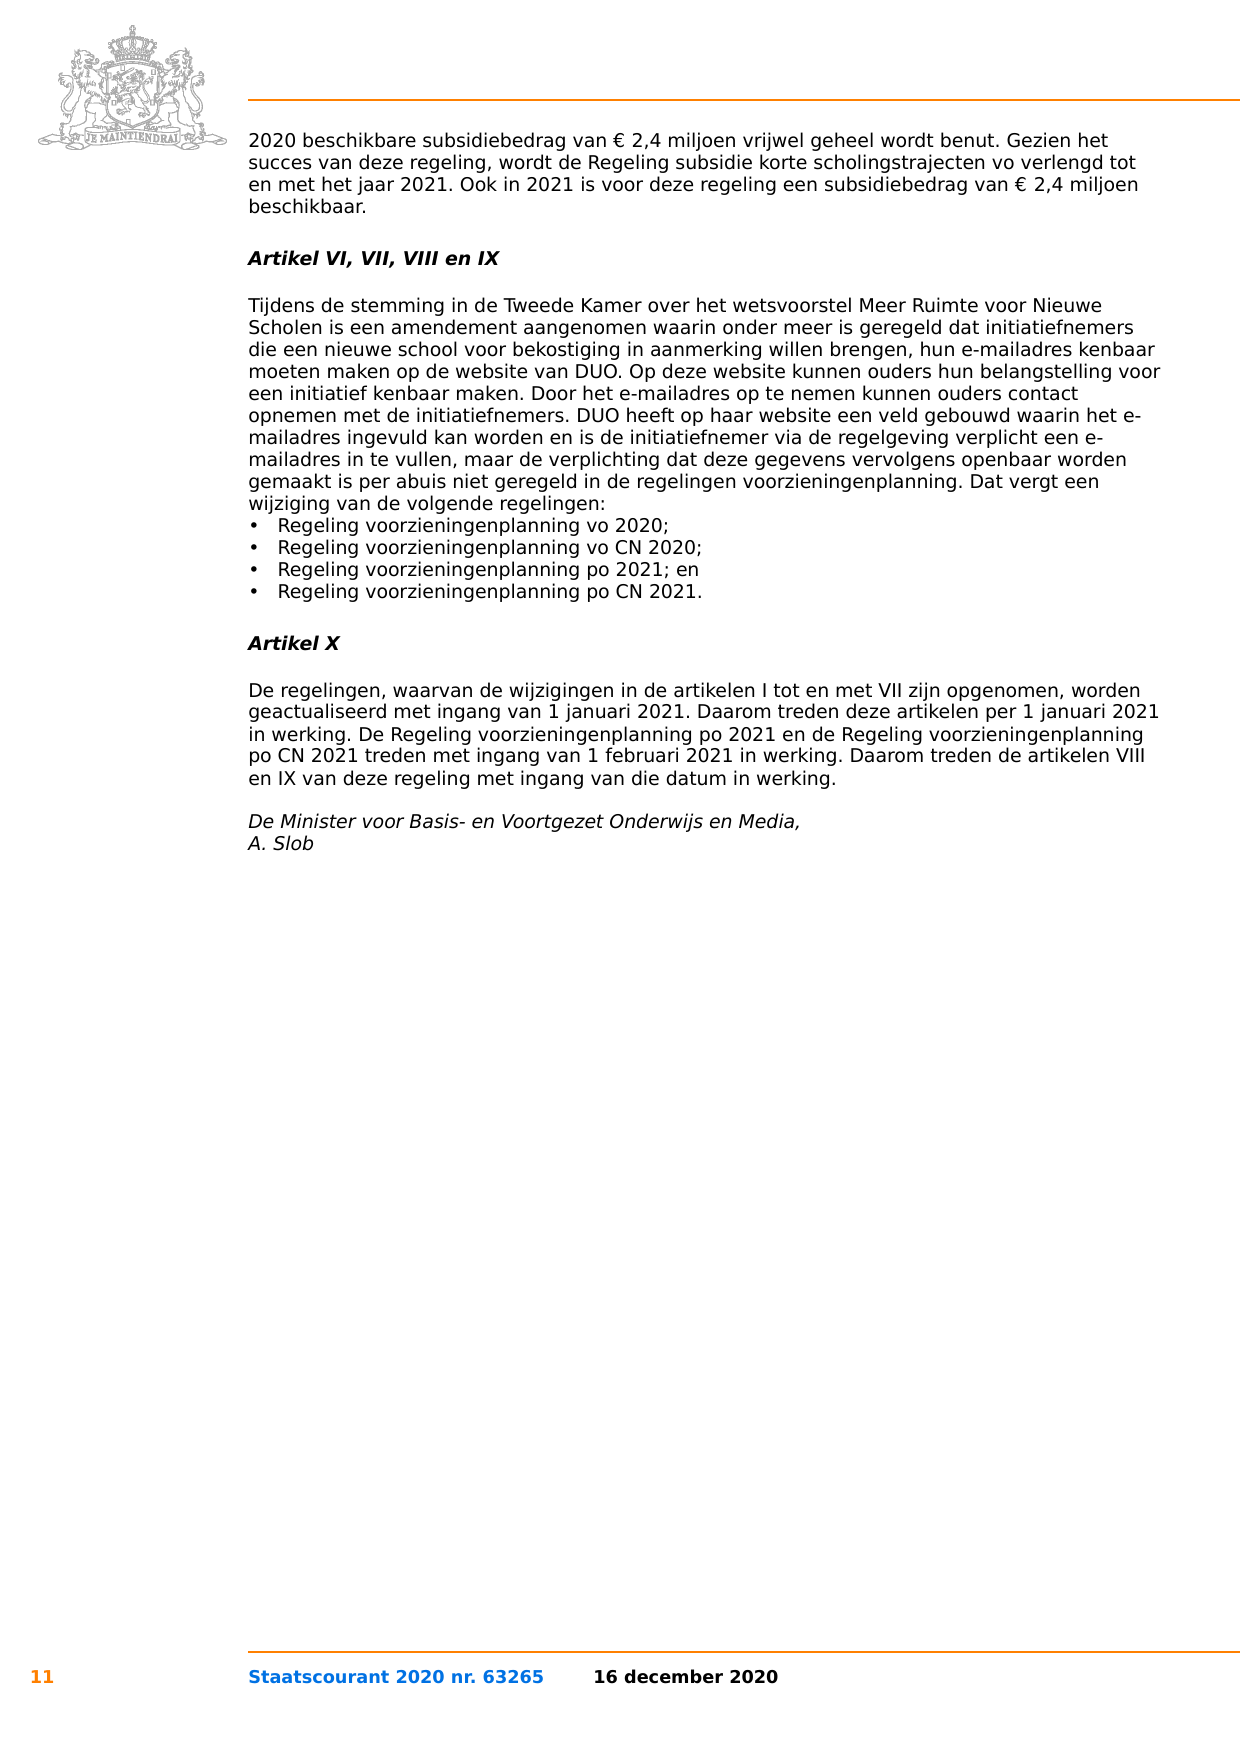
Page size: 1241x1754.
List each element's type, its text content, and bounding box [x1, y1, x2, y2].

text • Regeling voorzieningenplanning po CN 2021. [248, 581, 1163, 602]
text • Regeling voorzieningenplanning vo 2020; [248, 514, 1163, 537]
text De regelingen, waarvan de wijzigingen in de artikelen I tot en met VII zijn opgenomen, worden geactualiseerd met ingang van 1 januari 2021. Daarom treden deze artikelen per 1 januari 2021 in werking. De Regeling voorzieningenplanning po 2021 en de Regeling voorzieningenplanning po CN 2021 treden met ingang van 1 februari 2021 in werking. Daarom treden de artikelen VIII en IX van deze regeling met ingang van die datum in werking. [248, 679, 1163, 789]
subtitle Artikel X [248, 632, 1163, 654]
text Tijdens de stemming in de Tweede Kamer over het wetsvoorstel Meer Ruimte voor Nieuwe Scholen is een amendement aangenomen waarin onder meer is geregeld dat initiatiefnemers die een nieuwe school voor bekostiging in aanmerking willen brengen, hun e-mailadres kenbaar moeten maken op de website van DUO. Op deze website kunnen ouders hun belangstelling voor een initiatief kenbaar maken. Door het e-mailadres op te nemen kunnen ouders contact opnemen met de initiatiefnemers. DUO heeft op haar website een veld gebouwd waarin het e-mailadres ingevuld kan worden en is de initiatiefnemer via de regelgeving verplicht een e-mailadres in te vullen, maar de verplichting dat deze gegevens vervolgens openbaar worden gemaakt is per abuis niet geregeld in de regelingen voorzieningenplanning. Dat vergt een wijziging van de volgende regelingen: [248, 295, 1163, 514]
text • Regeling voorzieningenplanning vo CN 2020; [248, 537, 1163, 558]
text • Regeling voorzieningenplanning po 2021; en [248, 558, 1163, 581]
subtitle Artikel VI, VII, VIII en IX [248, 248, 1163, 270]
text De Minister voor Basis- en Voortgezet Onderwijs en Media, A. Slob [248, 811, 1163, 855]
text 2020 beschikbare subsidiebedrag van € 2,4 miljoen vrijwel geheel wordt benut. Gezien het succes van deze regeling, wordt de Regeling subsidie korte scholingstrajecten vo verlengd tot en met het jaar 2021. Ook in 2021 is voor deze regeling een subsidiebedrag van € 2,4 miljoen beschikbaar. [248, 130, 1163, 218]
picture [38, 25, 227, 150]
